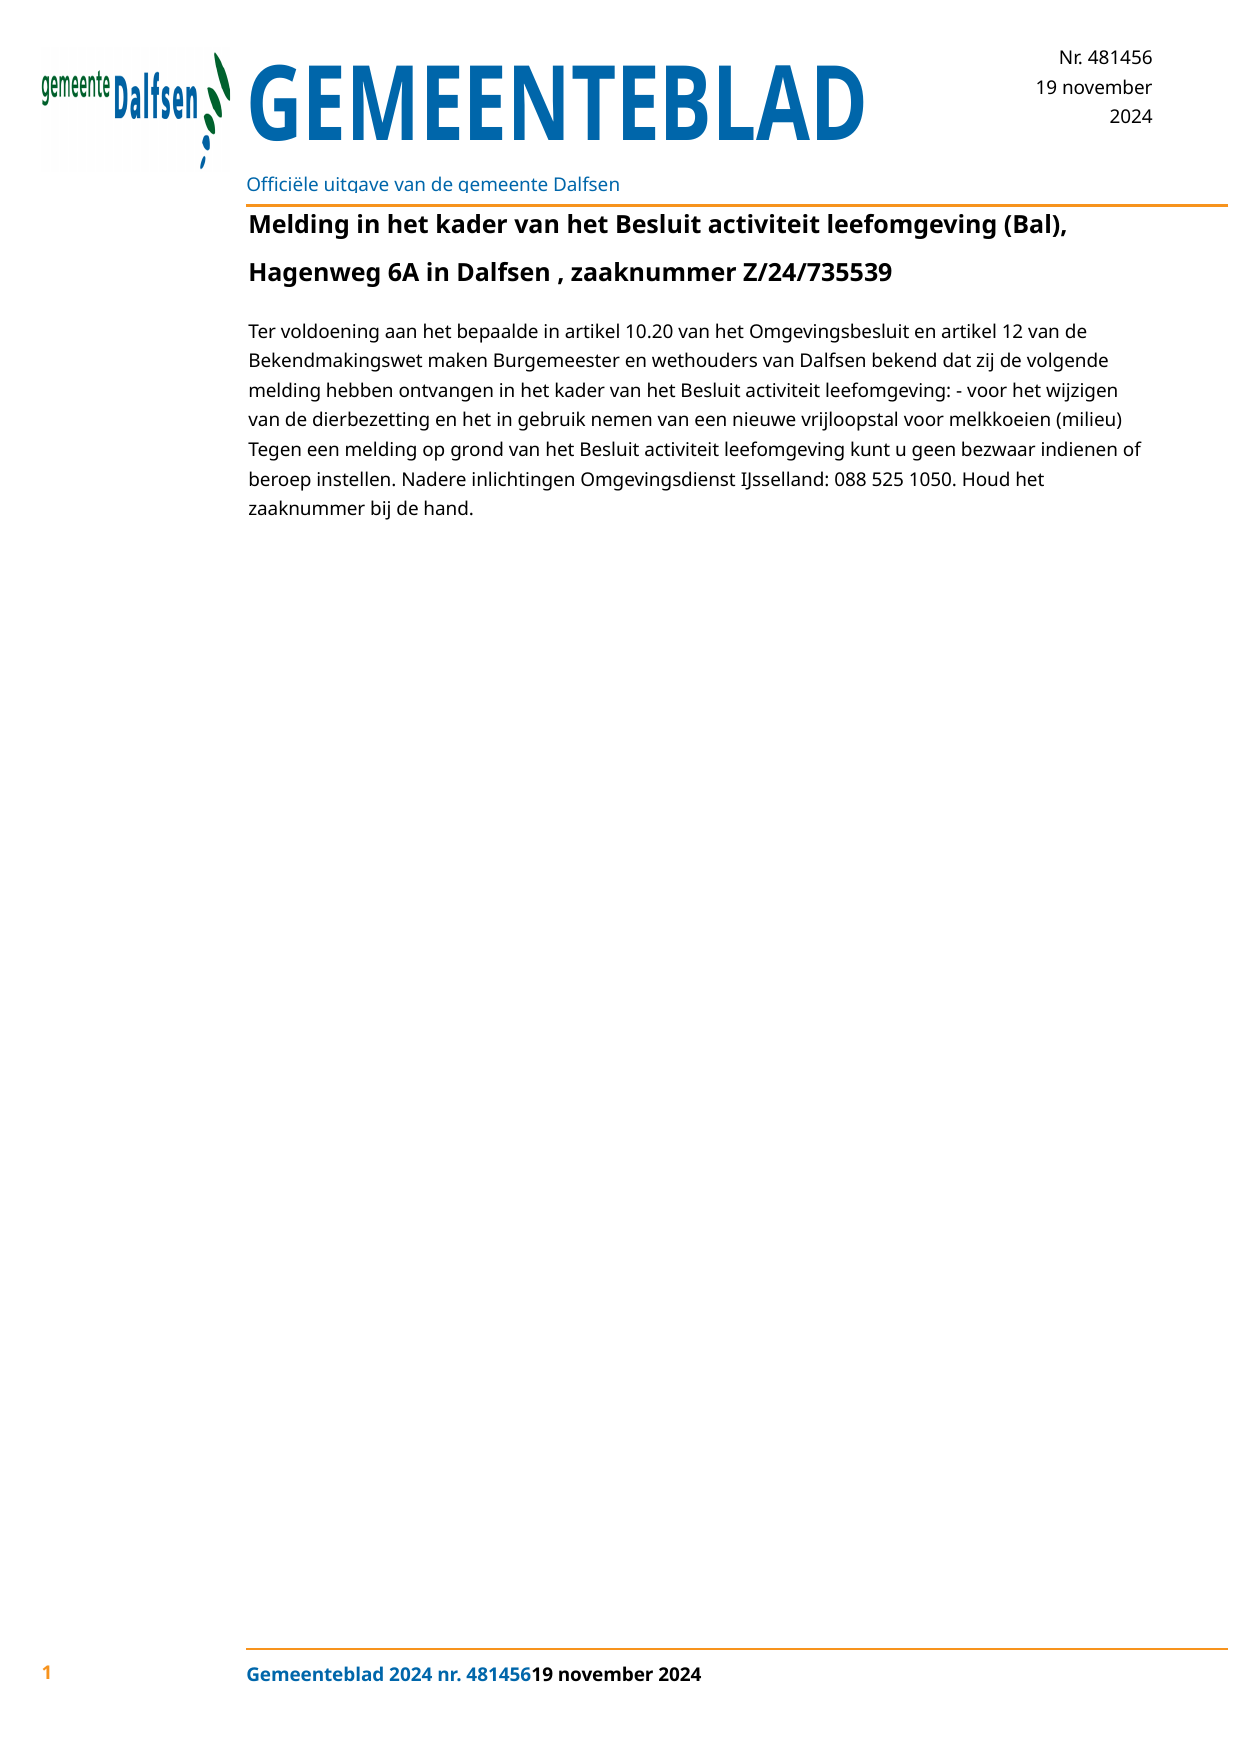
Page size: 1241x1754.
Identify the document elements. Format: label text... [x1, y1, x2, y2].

text Melding in het kader van het Besluit activiteit leefomgeving (Bal), Hagenweg 6A in Dalfsen , zaaknummer Z/24/735539 [248, 207, 1152, 288]
text Ter voldoening aan het bepaalde in artikel 10.20 van het Omgevingsbesluit en artikel 12 van de Bekendmakingswet maken Burgemeester en wethouders van Dalfsen bekend dat zij de volgende melding hebben ontvangen in het kader van het Besluit activiteit leefomgeving: - voor het wijzigen van de dierbezetting en het in gebruik nemen van een nieuwe vrijloopstal voor melkkoeien (milieu) Tegen een melding op grond van het Besluit activiteit leefomgeving kunt u geen bezwaar indienen of beroep instellen. Nadere inlichtingen Omgevingsdienst IJsselland: 088 525 1050. Houd het zaaknummer bij de hand. [248, 318, 1152, 521]
picture [41, 47, 231, 172]
